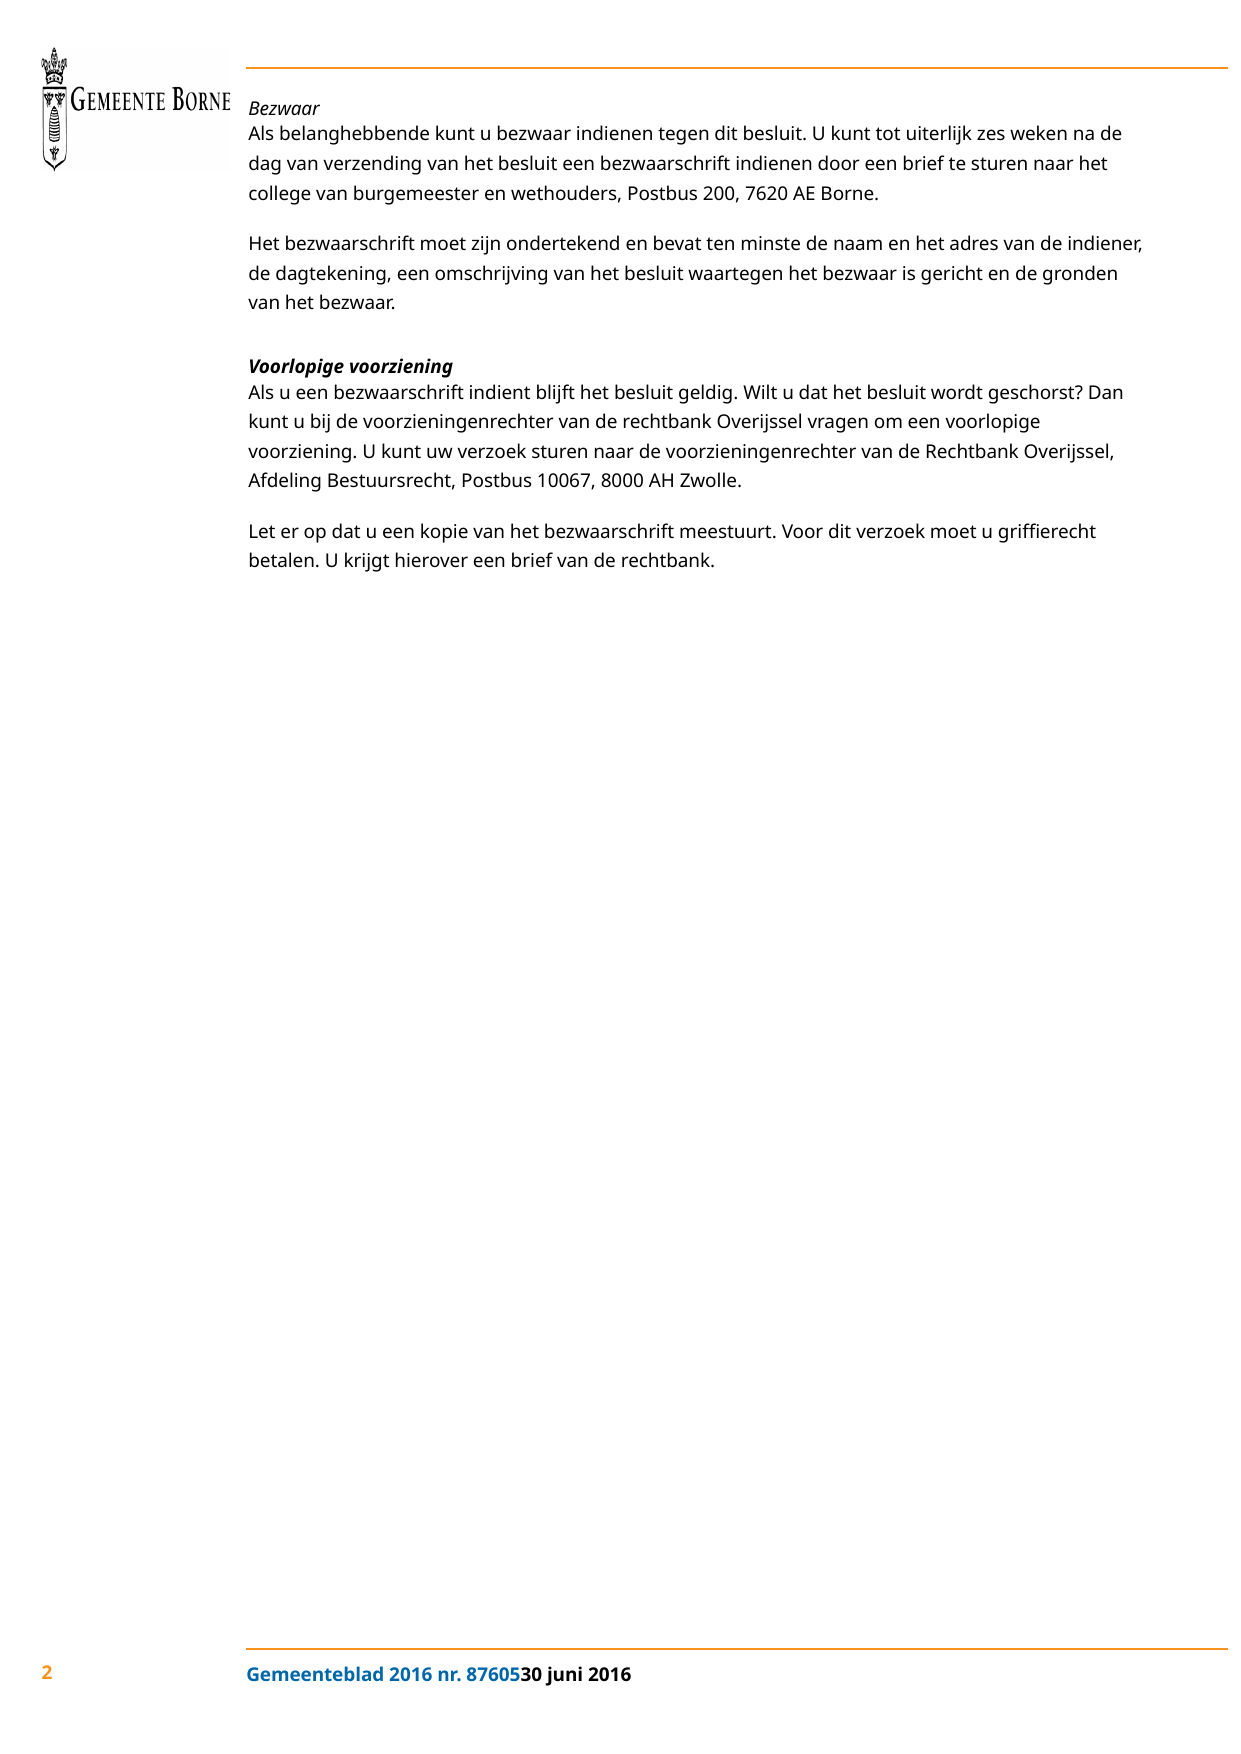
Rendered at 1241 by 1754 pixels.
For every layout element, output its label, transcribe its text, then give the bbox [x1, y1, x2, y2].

text Als belanghebbende kunt u bezwaar indienen tegen dit besluit. U kunt tot uiterlijk zes weken na de dag van verzending van het besluit een bezwaarschrift indienen door een brief te sturen naar het college van burgemeester en wethouders, Postbus 200, 7620 AE Borne. [248, 121, 1152, 205]
text Let er op dat u een kopie van het bezwaarschrift meestuurt. Voor dit verzoek moet u griffierecht betalen. U krijgt hierover een brief van de rechtbank. [248, 518, 1152, 573]
picture [41, 47, 231, 172]
text Het bezwaarschrift moet zijn ondertekend en bevat ten minste de naam en het adres van de indiener, de dagtekening, een omschrijving van het besluit waartegen het bezwaar is gericht en de gronden van het bezwaar. [248, 230, 1152, 315]
text Voorlopige voorziening [248, 353, 1152, 379]
text Bezwaar [248, 95, 1152, 121]
text Als u een bezwaarschrift indient blijft het besluit geldig. Wilt u dat het besluit wordt geschorst? Dan kunt u bij de voorzieningenrechter van de rechtbank Overijssel vragen om een voorlopige voorziening. U kunt uw verzoek sturen naar de voorzieningenrechter van de Rechtbank Overijssel, Afdeling Bestuursrecht, Postbus 10067, 8000 AH Zwolle. [248, 379, 1152, 493]
